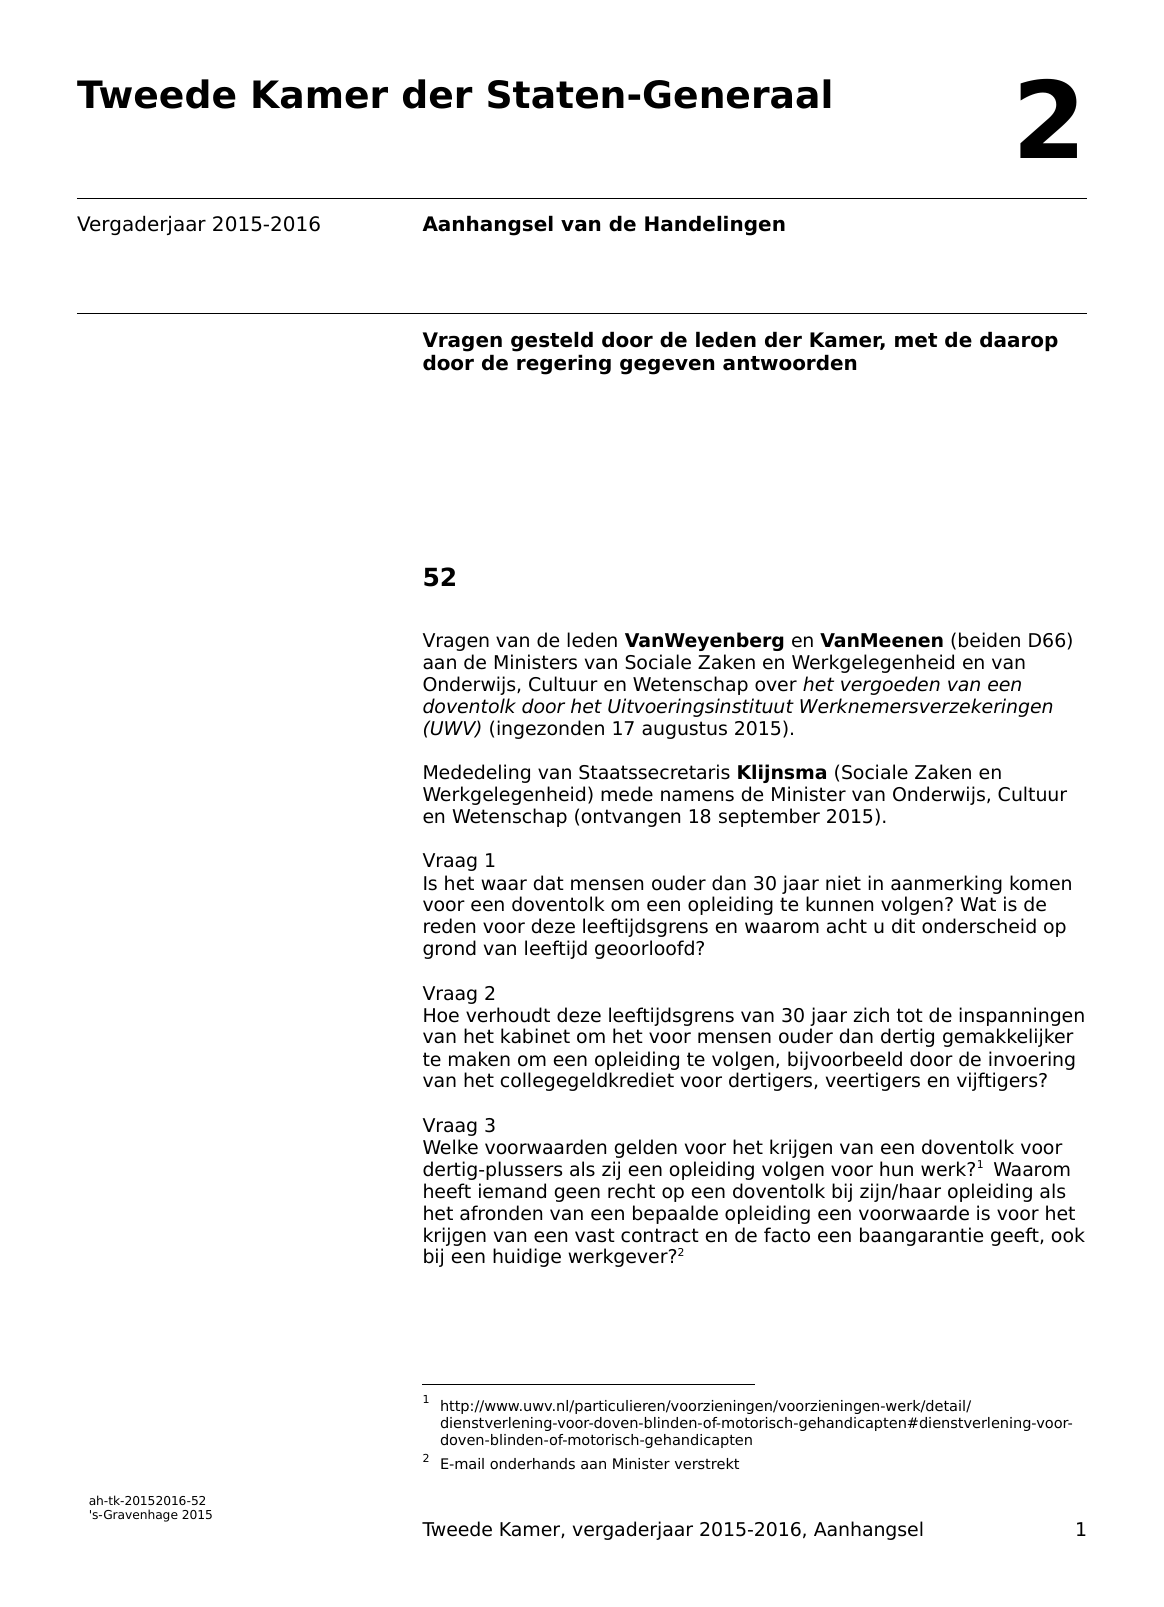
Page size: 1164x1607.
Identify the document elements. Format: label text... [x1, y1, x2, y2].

text ah-tk-20152016-52 [88, 1494, 323, 1508]
text Welke voorwaarden gelden voor het krijgen van een doventolk voor dertig-plussers als zij een opleiding volgen voor hun werk? Waarom heeft iemand geen recht op een doventolk bij zijn/haar opleiding als het afronden van een bepaalde opleiding een voorwaarde is voor het krijgen van een vast contract en de facto een baangarantie geeft, ook bij een huidige werkgever? [422, 1137, 1087, 1268]
text E-mail onderhands aan Minister verstrekt [422, 1452, 1087, 1474]
text Vragen van de leden VanWeyenberg en VanMeenen (beiden D66) aan de Ministers van Sociale Zaken en Werkgelegenheid en van Onderwijs, Cultuur en Wetenschap over het vergoeden van een doventolk door het Uitvoeringsinstituut Werknemersverzekeringen (UWV) (ingezonden 17 augustus 2015). [422, 630, 1087, 740]
table_cell Vergaderjaar 2015-2016 [77, 199, 422, 313]
table_header 2 [886, 59, 1087, 198]
text Hoe verhoudt deze leeftijdsgrens van 30 jaar zich tot de inspanningen van het kabinet om het voor mensen ouder dan dertig gemakkelijker te maken om een opleiding te volgen, bijvoorbeeld door de invoering van het collegegeldkrediet voor dertigers, veertigers en vijftigers? [422, 1004, 1087, 1092]
text Is het waar dat mensen ouder dan 30 jaar niet in aanmerking komen voor een doventolk om een opleiding te kunnen volgen? Wat is de reden voor deze leeftijdsgrens en waarom acht u dit onderscheid op grond van leeftijd geoorloofd? [422, 872, 1087, 960]
text Mededeling van Staatssecretaris Klijnsma (Sociale Zaken en Werkgelegenheid) mede namens de Minister van Onderwijs, Cultuur en Wetenschap (ontvangen 18 september 2015). [422, 762, 1087, 828]
table_cell [77, 314, 422, 375]
table_cell Vragen gesteld door de leden der Kamer, met de daarop door de regering gegeven antwoorden [422, 314, 1087, 375]
text Vraag 1 [422, 850, 1087, 872]
text 's-Gravenhage 2015 [88, 1508, 323, 1522]
table_cell Aanhangsel van de Handelingen [422, 199, 1087, 313]
text 52 [422, 563, 1087, 592]
text Vraag 2 [422, 982, 1087, 1004]
text Vraag 3 [422, 1114, 1087, 1137]
table_header Tweede Kamer der Staten-Generaal [77, 59, 886, 198]
text http://www.uwv.nl/particulieren/voorzieningen/voorzieningen-werk/detail/dienstverlening-voor-doven-blinden-of-motorisch-gehandicapten#dienstverlening-voor-doven-blinden-of-motorisch-gehandicapten [422, 1393, 1087, 1449]
